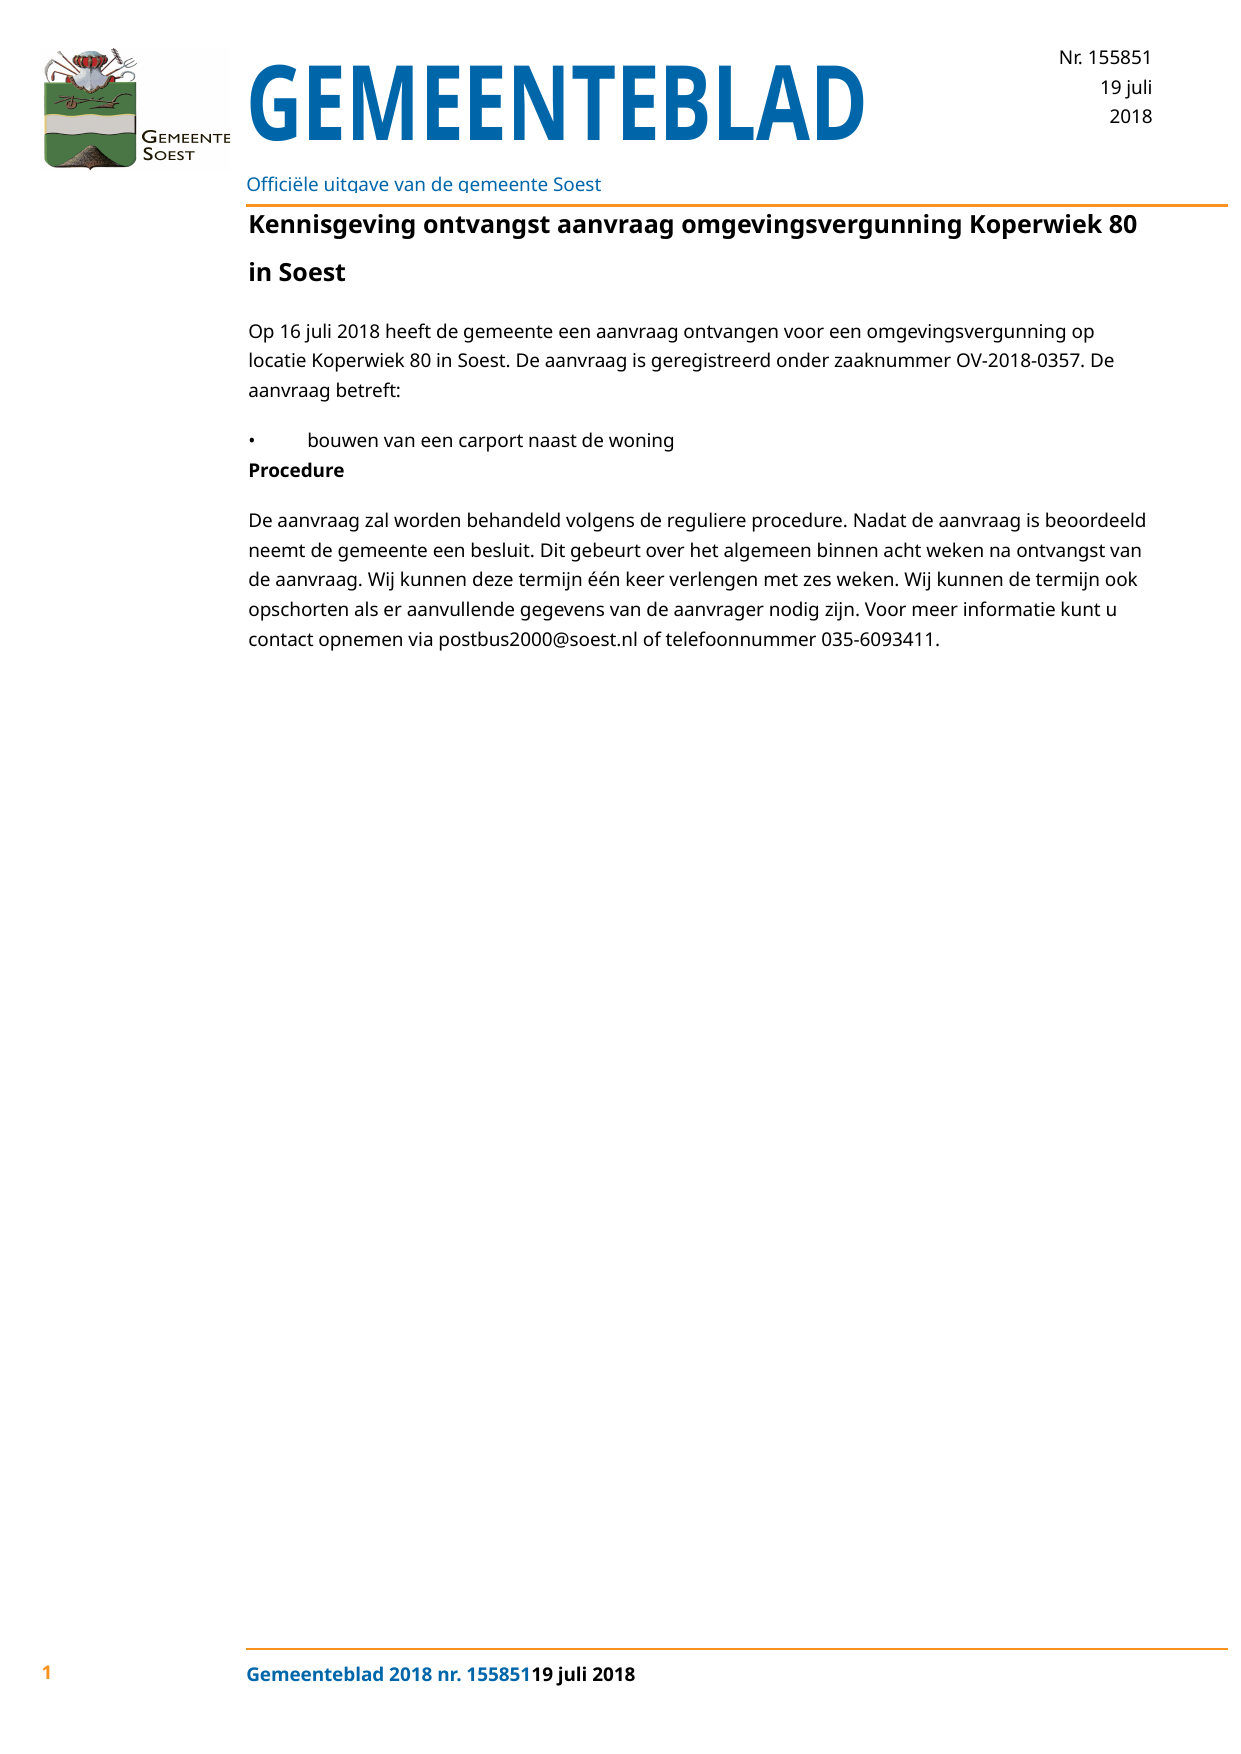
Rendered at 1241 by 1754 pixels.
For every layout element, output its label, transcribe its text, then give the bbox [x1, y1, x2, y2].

text De aanvraag zal worden behandeld volgens de reguliere procedure. Nadat de aanvraag is beoordeeld neemt de gemeente een besluit. Dit gebeurt over het algemeen binnen acht weken na ontvangst van de aanvraag. Wij kunnen deze termijn één keer verlengen met zes weken. Wij kunnen de termijn ook opschorten als er aanvullende gegevens van de aanvrager nodig zijn. Voor meer informatie kunt u contact opnemen via postbus2000@soest.nl of telefoonnummer 035-6093411. [248, 507, 1152, 652]
text Procedure [248, 457, 1152, 483]
text Kennisgeving ontvangst aanvraag omgevingsvergunning Koperwiek 80 in Soest [248, 207, 1152, 288]
text Op 16 juli 2018 heeft de gemeente een aanvraag ontvangen voor een omgevingsvergunning op locatie Koperwiek 80 in Soest. De aanvraag is geregistreerd onder zaaknummer OV-2018-0357. De aanvraag betreft: [248, 318, 1152, 403]
picture [41, 47, 231, 172]
list bouwen van een carport naast de woning [248, 427, 1152, 453]
